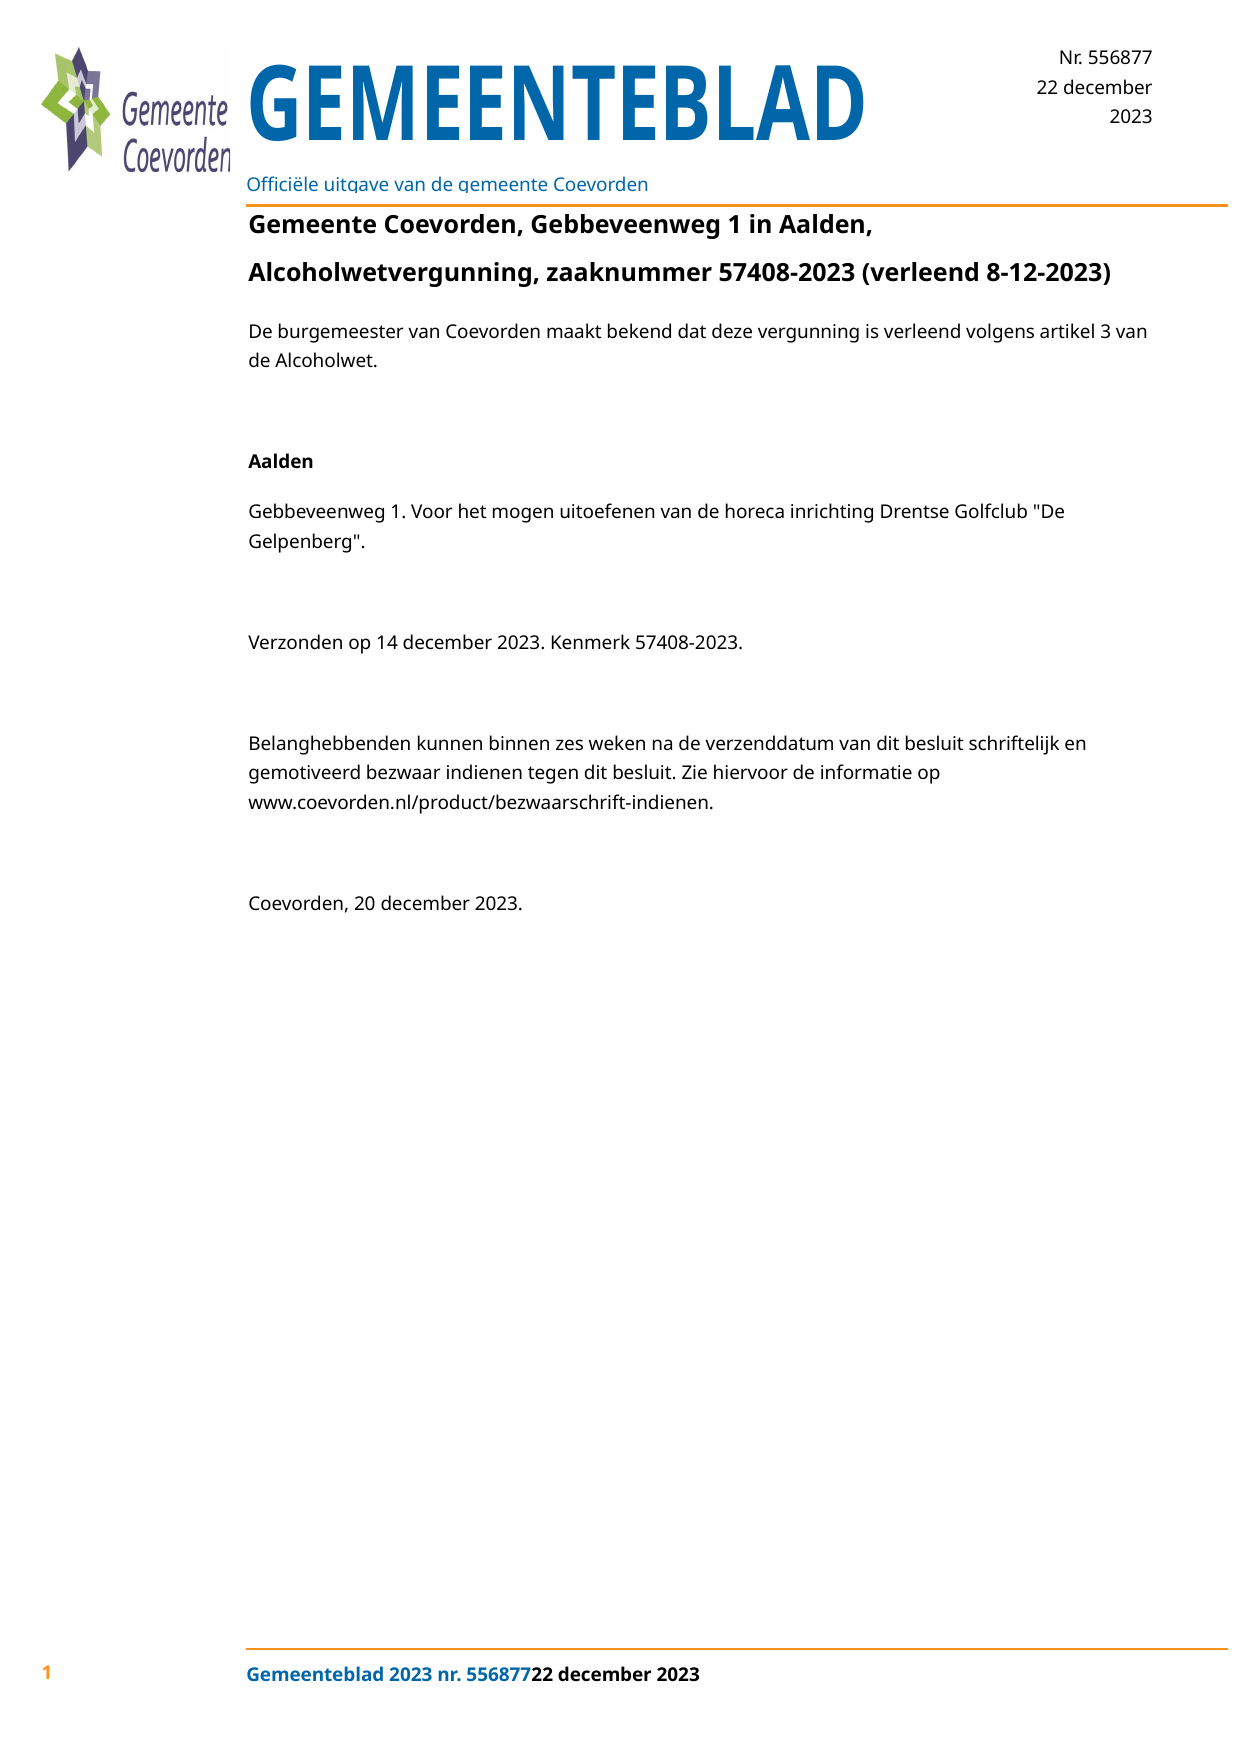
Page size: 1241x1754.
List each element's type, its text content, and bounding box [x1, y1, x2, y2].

text Gebbeveenweg 1. Voor het mogen uitoefenen van de horeca inrichting Drentse Golfclub "De Gelpenberg". [248, 499, 1152, 554]
picture [41, 47, 231, 172]
text Verzonden op 14 december 2023. Kenmerk 57408-2023. [248, 629, 1152, 655]
text Gemeente Coevorden, Gebbeveenweg 1 in Aalden, Alcoholwetvergunning, zaaknummer 57408-2023 (verleend 8-12-2023) [248, 207, 1152, 288]
text De burgemeester van Coevorden maakt bekend dat deze vergunning is verleend volgens artikel 3 van de Alcoholwet. [248, 318, 1152, 373]
text Coevorden, 20 december 2023. [248, 890, 1152, 916]
text Aalden [248, 448, 1152, 474]
text Belanghebbenden kunnen binnen zes weken na de verzenddatum van dit besluit schriftelijk en gemotiveerd bezwaar indienen tegen dit besluit. Zie hiervoor de informatie op www.coevorden.nl/product/bezwaarschrift-indienen. [248, 730, 1152, 815]
